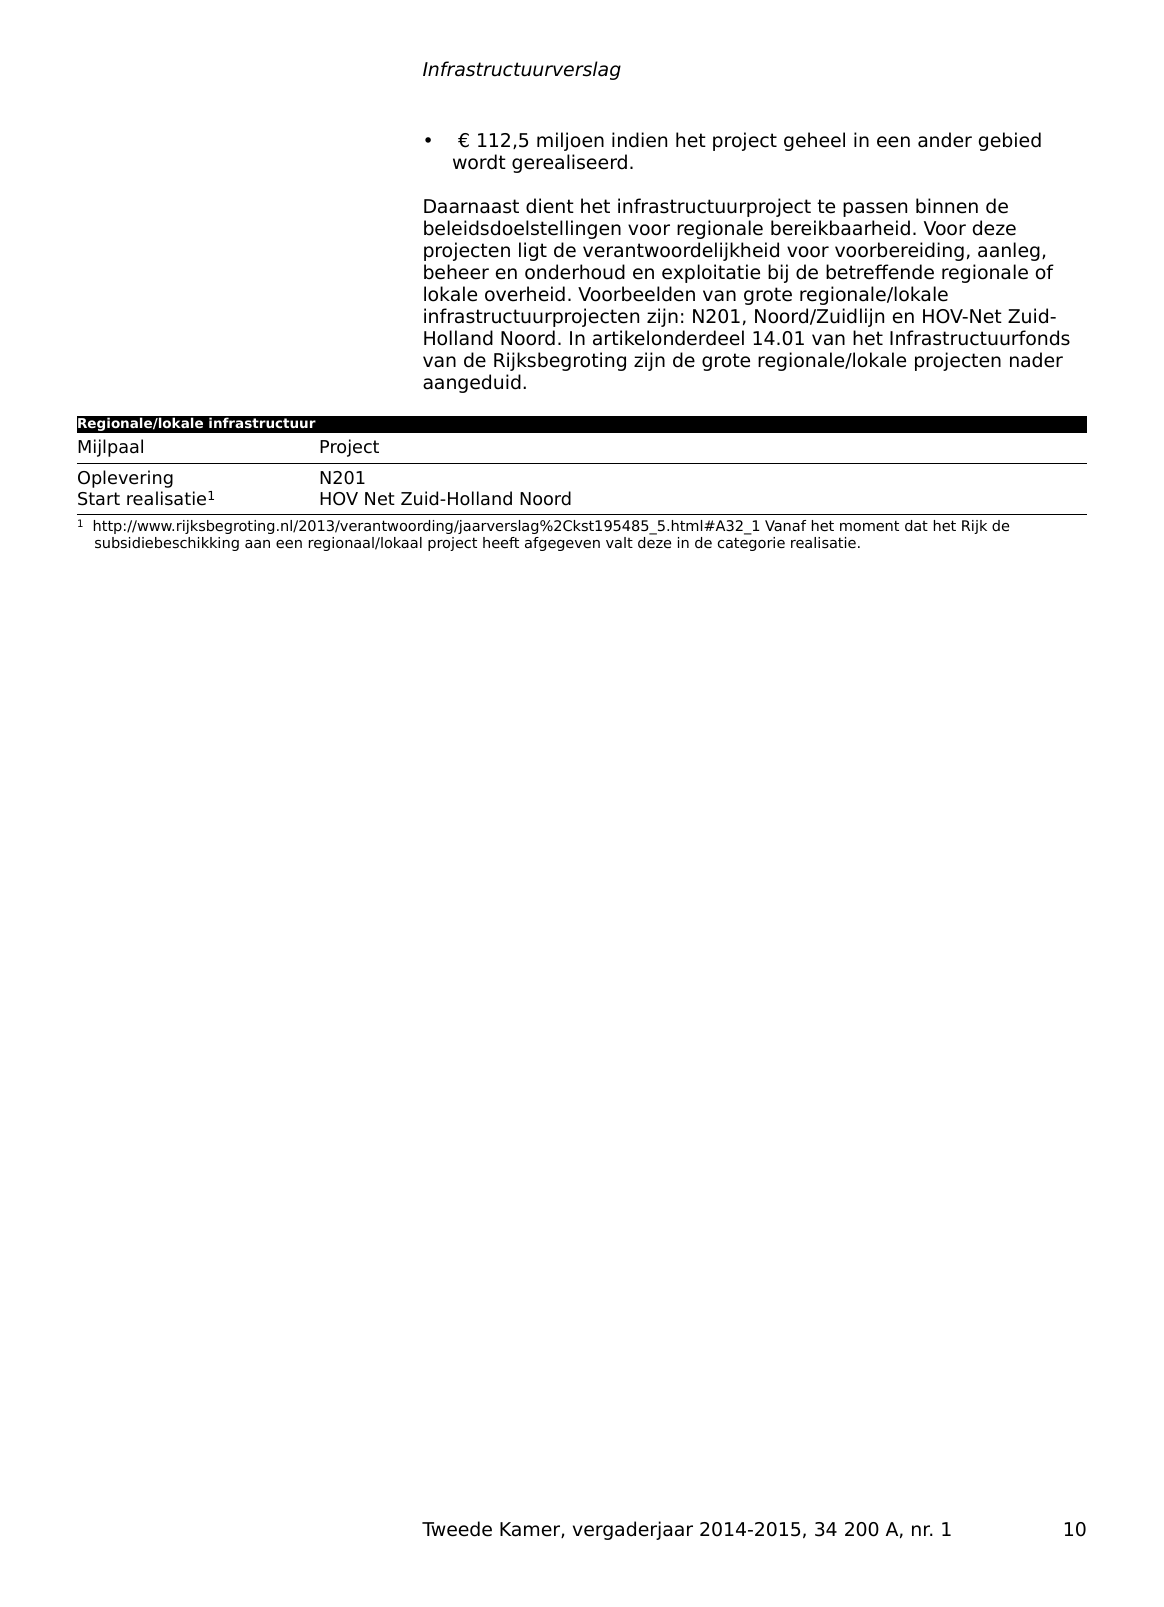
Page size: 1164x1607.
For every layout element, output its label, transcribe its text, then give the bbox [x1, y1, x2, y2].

text • € 112,5 miljoen indien het project geheel in een ander gebied wordt gerealiseerd. [422, 130, 1087, 174]
table_cell Mijlpaal [77, 433, 313, 462]
table_cell Start realisatie1 [77, 489, 313, 514]
table_header Regionale/lokale infrastructuur [77, 416, 1087, 431]
table_cell Oplevering [77, 464, 313, 489]
text Daarnaast dient het infrastructuurproject te passen binnen de beleidsdoelstellingen voor regionale bereikbaarheid. Voor deze projecten ligt de verantwoordelijkheid voor voorbereiding, aanleg, beheer en onderhoud en exploitatie bij de betreffende regionale of lokale overheid. Voorbeelden van grote regionale/lokale infrastructuurprojecten zijn: N201, Noord/Zuidlijn en HOV-Net Zuid-Holland Noord. In artikelonderdeel 14.01 van het Infrastructuurfonds van de Rijksbegroting zijn de grote regionale/lokale projecten nader aangeduid. [422, 196, 1087, 394]
table_cell N201 [313, 464, 1087, 489]
table_cell Project [313, 433, 1087, 462]
table_cell HOV Net Zuid-Holland Noord [313, 489, 1087, 514]
table_cell 1 http://www.rijksbegroting.nl/2013/verantwoording/jaarverslag%2Ckst195485_5.html#A32_1 Vanaf het moment dat het Rijk de subsidiebeschikking aan een regionaal/lokaal project heeft afgegeven valt deze in de categorie realisatie. [77, 515, 1087, 552]
